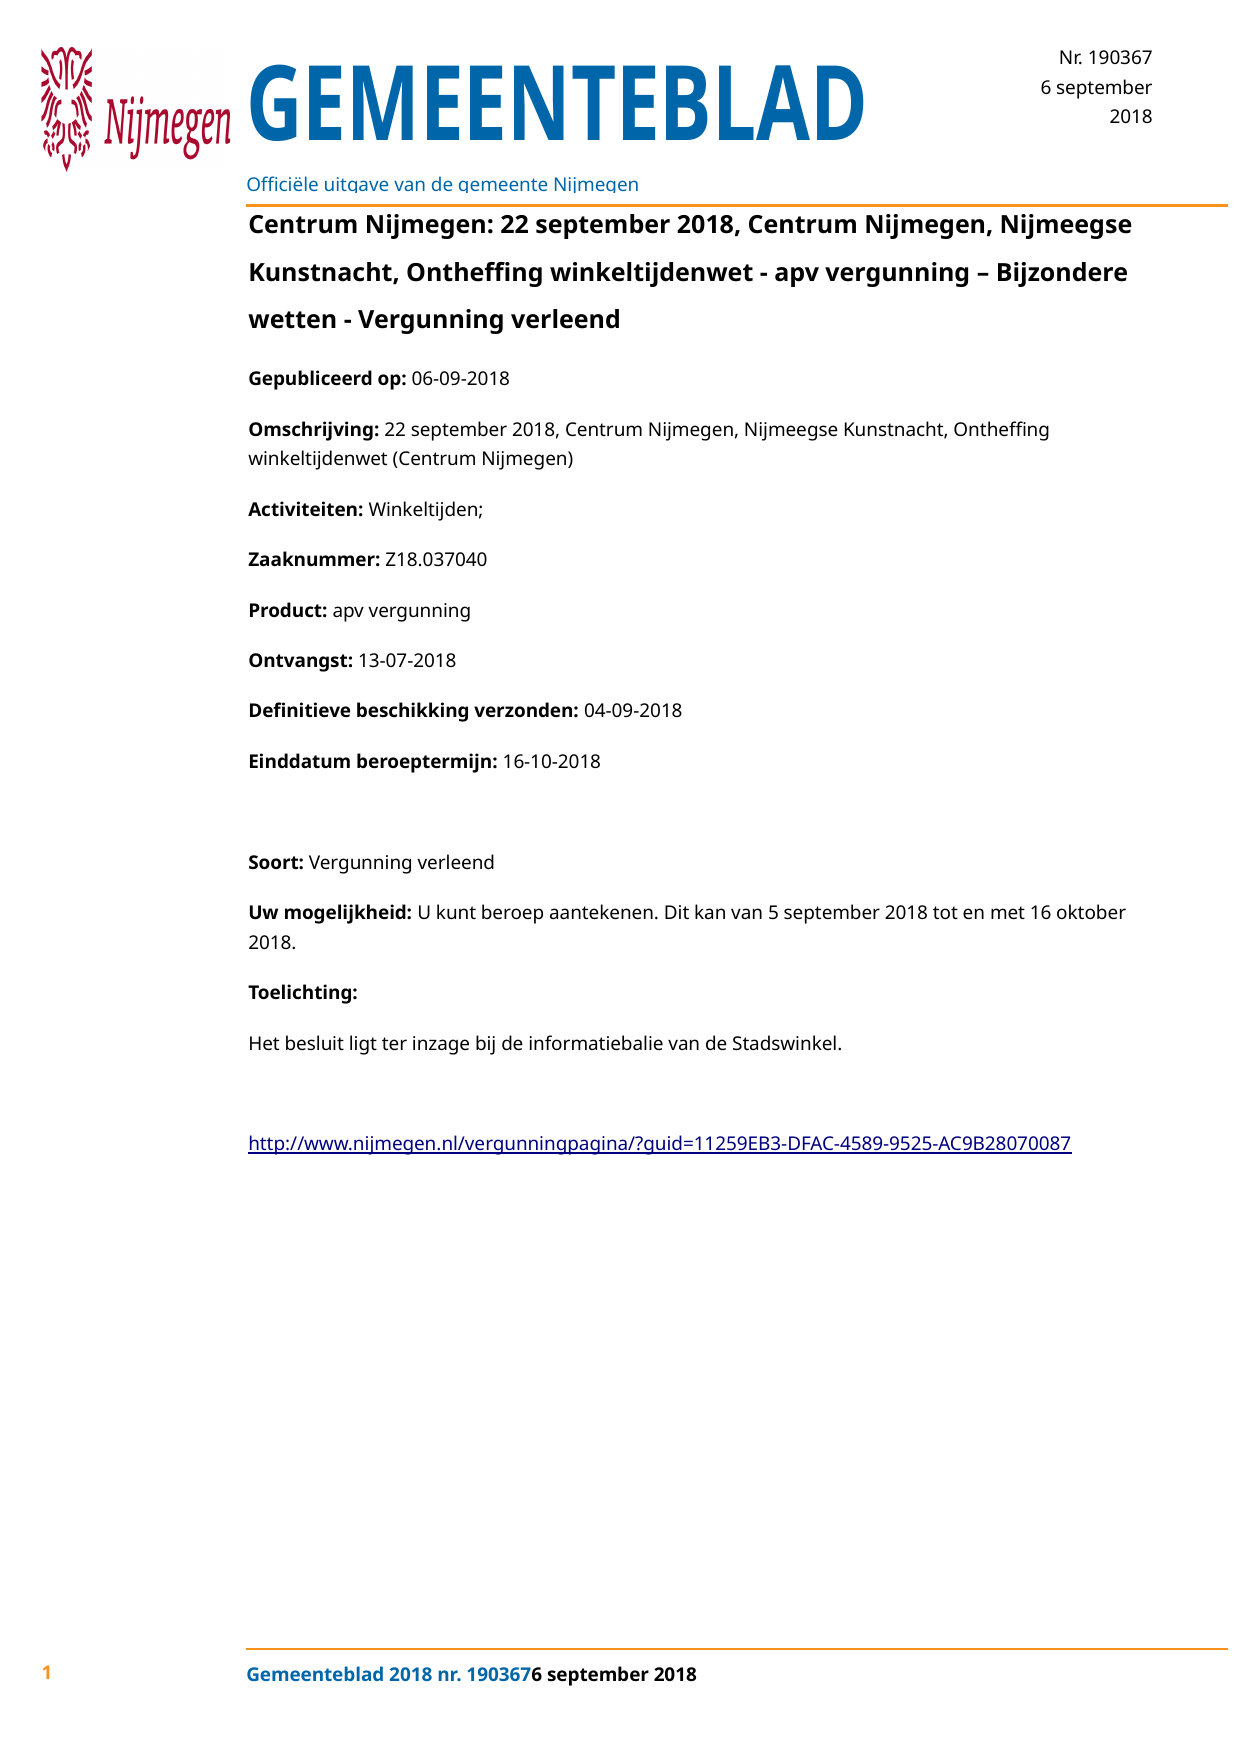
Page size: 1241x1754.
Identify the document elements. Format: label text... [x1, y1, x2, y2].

text Zaaknummer: Z18.037040 [248, 546, 1152, 572]
picture [41, 47, 231, 172]
text Soort: Vergunning verleend [248, 849, 1152, 874]
text Centrum Nijmegen: 22 september 2018, Centrum Nijmegen, Nijmeegse Kunstnacht, Ontheffing winkeltijdenwet - apv vergunning – Bijzondere wetten - Vergunning verleend [248, 207, 1152, 336]
text Omschrijving: 22 september 2018, Centrum Nijmegen, Nijmeegse Kunstnacht, Ontheffing winkeltijdenwet (Centrum Nijmegen) [248, 416, 1152, 471]
text Einddatum beroeptermijn: 16-10-2018 [248, 748, 1152, 774]
text http://www.nijmegen.nl/vergunningpagina/?guid=11259EB3-DFAC-4589-9525-AC9B28070087 [248, 1131, 1152, 1156]
text Gepubliceerd op: 06-09-2018 [248, 366, 1152, 391]
text Toelichting: [248, 979, 1152, 1005]
text Uw mogelijkheid: U kunt beroep aantekenen. Dit kan van 5 september 2018 tot en met 16 oktober 2018. [248, 899, 1152, 954]
text Definitieve beschikking verzonden: 04-09-2018 [248, 698, 1152, 723]
text Ontvangst: 13-07-2018 [248, 647, 1152, 673]
text Activiteiten: Winkeltijden; [248, 496, 1152, 522]
text Product: apv vergunning [248, 597, 1152, 622]
text Het besluit ligt ter inzage bij de informatiebalie van de Stadswinkel. [248, 1030, 1152, 1055]
